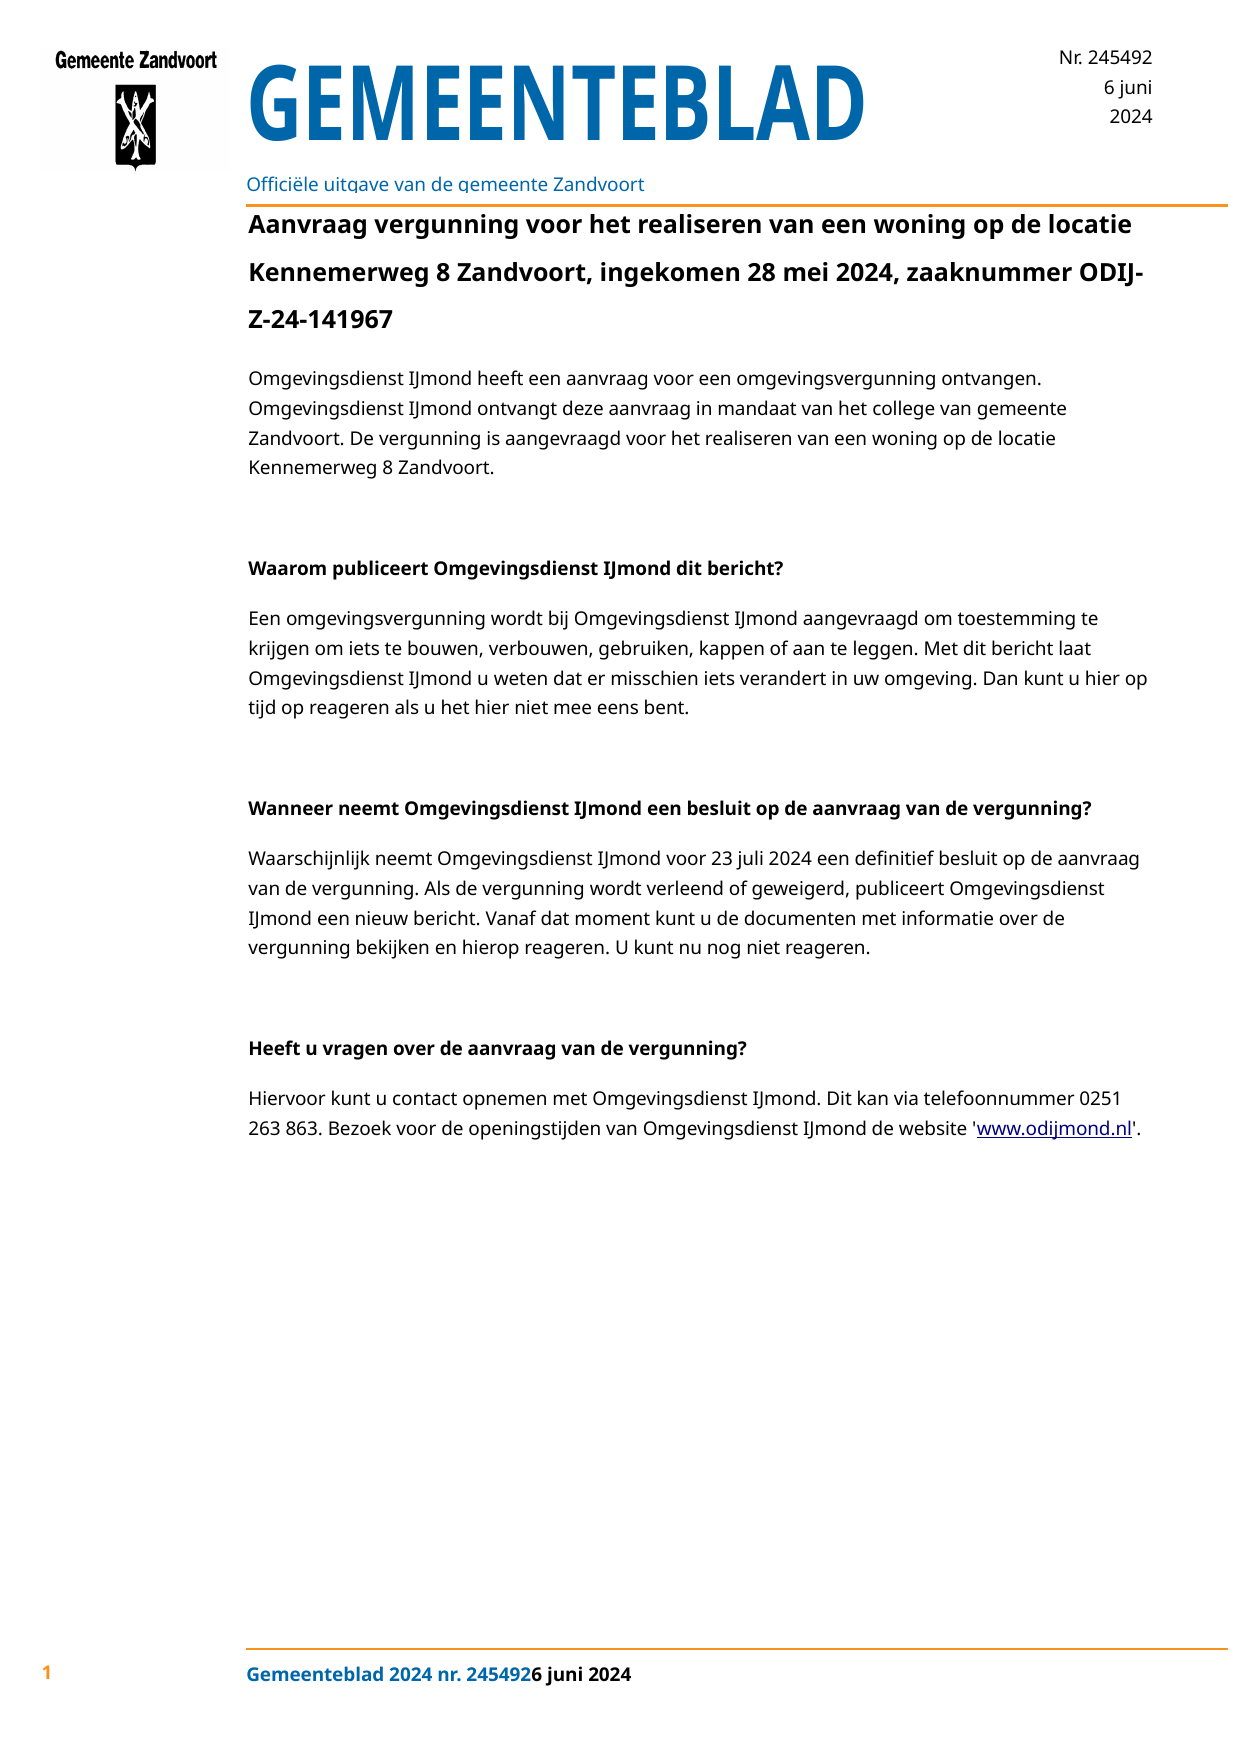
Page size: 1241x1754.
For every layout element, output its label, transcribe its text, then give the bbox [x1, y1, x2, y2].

text Hiervoor kunt u contact opnemen met Omgevingsdienst IJmond. Dit kan via telefoonnummer 0251 263 863. Bezoek voor de openingstijden van Omgevingsdienst IJmond de website 'www.odijmond.nl'. [248, 1086, 1152, 1141]
text Waarschijnlijk neemt Omgevingsdienst IJmond voor 23 juli 2024 een definitief besluit op de aanvraag van de vergunning. Als de vergunning wordt verleend of geweigerd, publiceert Omgevingsdienst IJmond een nieuw bericht. Vanaf dat moment kunt u de documenten met informatie over de vergunning bekijken en hierop reageren. U kunt nu nog niet reageren. [248, 846, 1152, 960]
text Waarom publiceert Omgevingsdienst IJmond dit bericht? [248, 555, 1152, 581]
text Wanneer neemt Omgevingsdienst IJmond een besluit op de aanvraag van de vergunning? [248, 795, 1152, 821]
text Heeft u vragen over de aanvraag van de vergunning? [248, 1035, 1152, 1061]
text Aanvraag vergunning voor het realiseren van een woning op de locatie Kennemerweg 8 Zandvoort, ingekomen 28 mei 2024, zaaknummer ODIJ-Z-24-141967 [248, 207, 1152, 336]
text Omgevingsdienst IJmond heeft een aanvraag voor een omgevingsvergunning ontvangen. Omgevingsdienst IJmond ontvangt deze aanvraag in mandaat van het college van gemeente Zandvoort. De vergunning is aangevraagd voor het realiseren van een woning op de locatie Kennemerweg 8 Zandvoort. [248, 366, 1152, 480]
picture [41, 47, 231, 172]
text Een omgevingsvergunning wordt bij Omgevingsdienst IJmond aangevraagd om toestemming te krijgen om iets te bouwen, verbouwen, gebruiken, kappen of aan te leggen. Met dit bericht laat Omgevingsdienst IJmond u weten dat er misschien iets verandert in uw omgeving. Dan kunt u hier op tijd op reageren als u het hier niet mee eens bent. [248, 606, 1152, 720]
